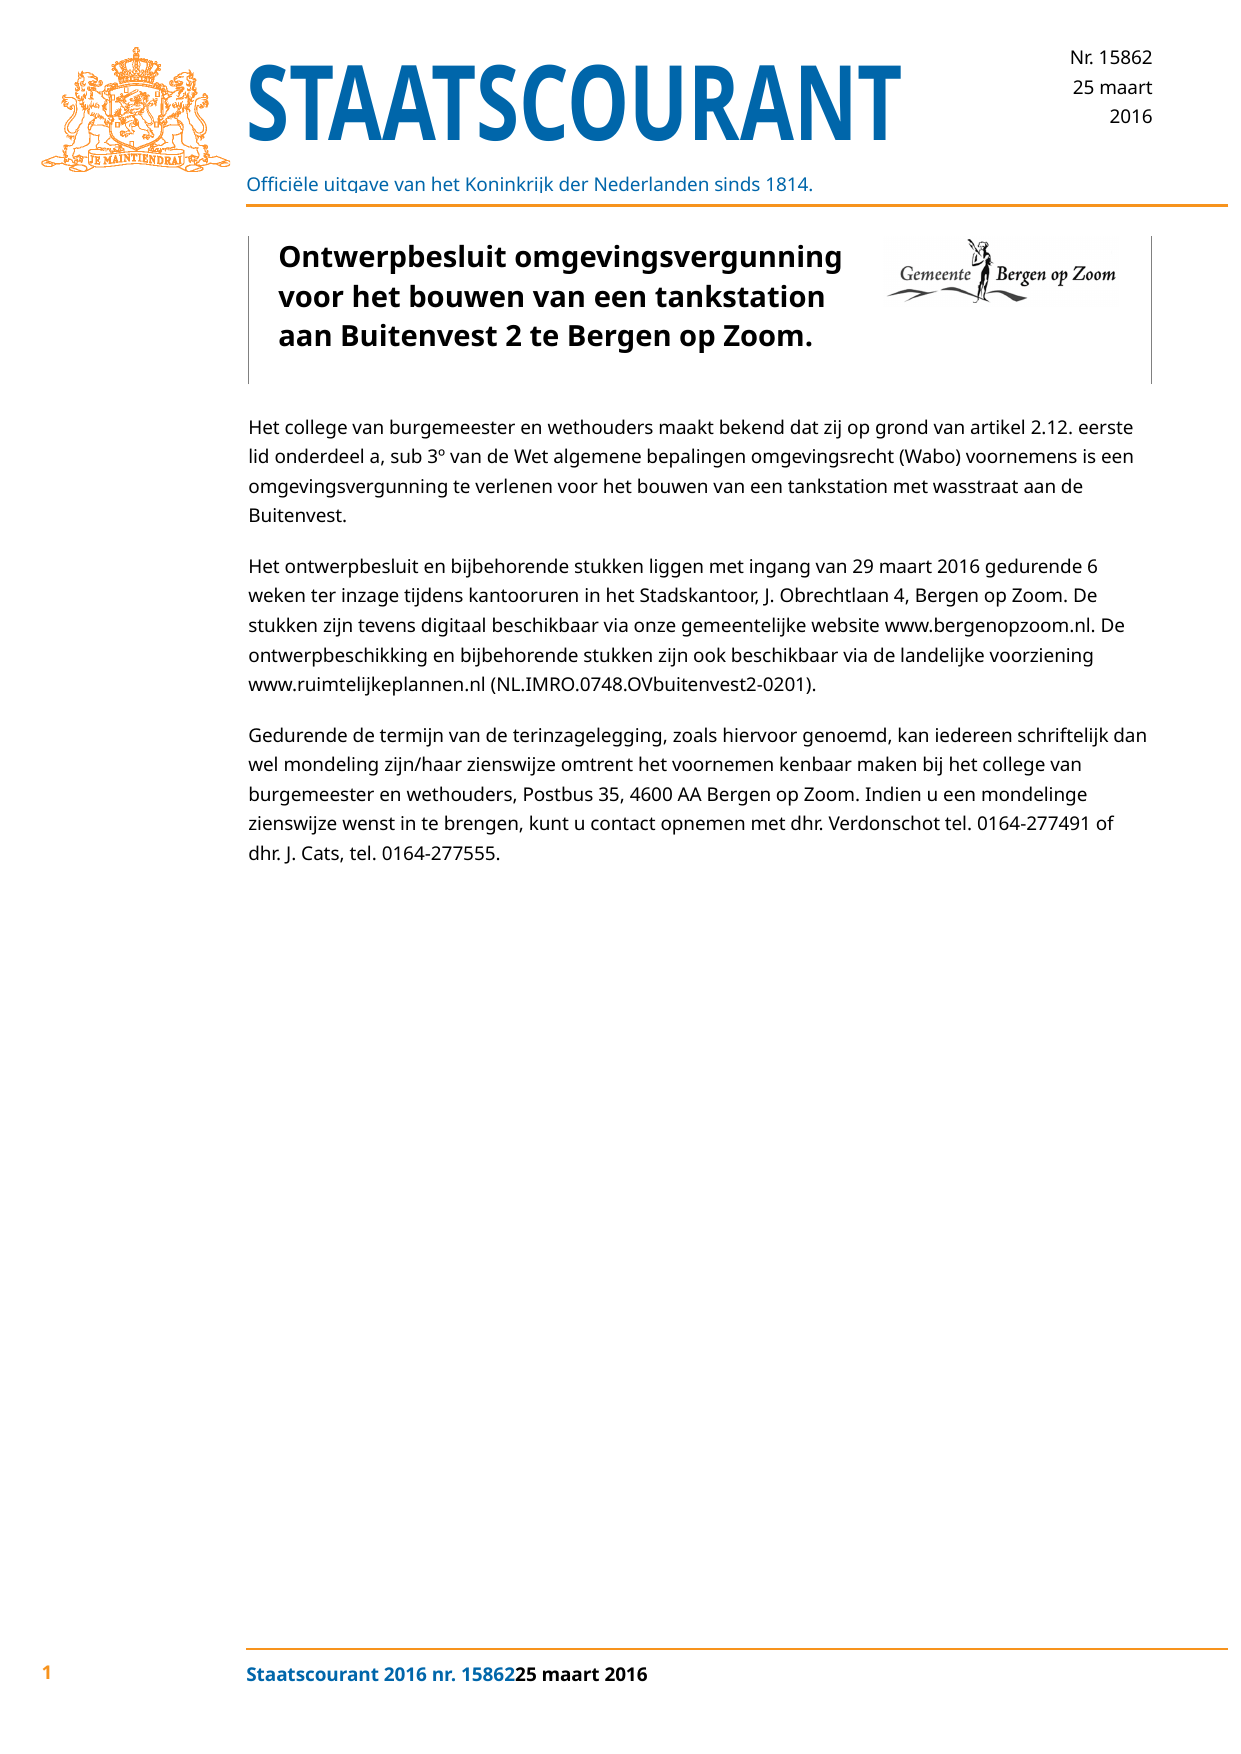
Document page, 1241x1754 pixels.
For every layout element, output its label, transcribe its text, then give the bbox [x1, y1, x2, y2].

text Het ontwerpbesluit en bijbehorende stukken liggen met ingang van 29 maart 2016 gedurende 6 weken ter inzage tijdens kantooruren in het Stadskantoor, J. Obrechtlaan 4, Bergen op Zoom. De stukken zijn tevens digitaal beschikbaar via onze gemeentelijke website www.bergenopzoom.nl. De ontwerpbeschikking en bijbehorende stukken zijn ook beschikbaar via de landelijke voorziening www.ruimtelijkeplannen.nl (NL.IMRO.0748.OVbuitenvest2-0201). [248, 553, 1152, 697]
table_header Ontwerpbesluit omgevingsvergunning voor het bouwen van een tankstation aan Buitenvest 2 te Bergen op Zoom. [249, 236, 850, 384]
picture [41, 47, 231, 172]
text Het college van burgemeester en wethouders maakt bekend dat zij op grond van artikel 2.12. eerste lid onderdeel a, sub 3º van de Wet algemene bepalingen omgevingsrecht (Wabo) voornemens is een omgevingsvergunning te verlenen voor het bouwen van een tankstation met wasstraat aan de Buitenvest. [248, 414, 1152, 528]
text Gedurende de termijn van de terinzagelegging, zoals hiervoor genoemd, kan iedereen schriftelijk dan wel mondeling zijn/haar zienswijze omtrent het voornemen kenbaar maken bij het college van burgemeester en wethouders, Postbus 35, 4600 AA Bergen op Zoom. Indien u een mondelinge zienswijze wenst in te brengen, kunt u contact opnemen met dhr. Verdonschot tel. 0164-277491 of dhr. J. Cats, tel. 0164-277555. [248, 722, 1152, 866]
table_header [850, 236, 1151, 384]
picture [882, 236, 1119, 307]
